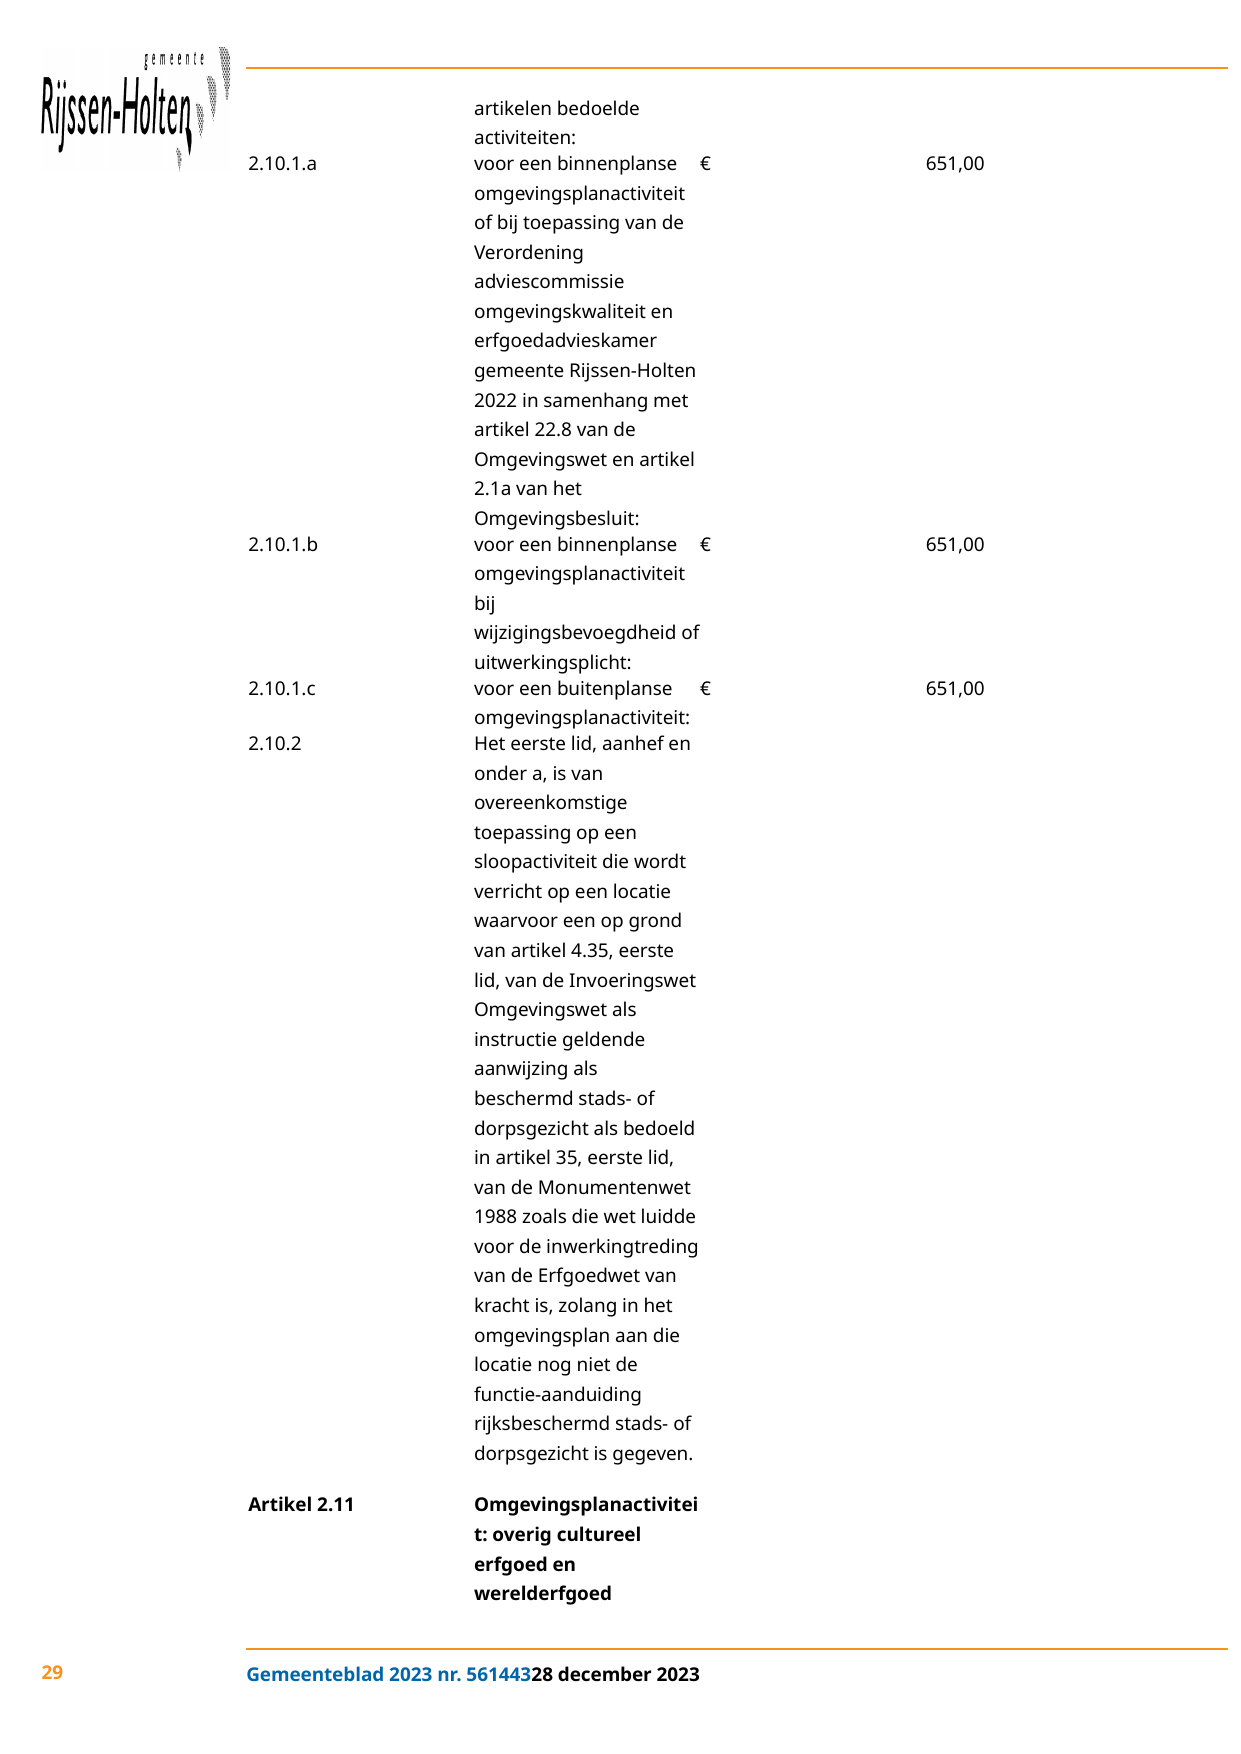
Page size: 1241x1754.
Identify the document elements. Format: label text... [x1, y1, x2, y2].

table_cell [926, 1492, 1152, 1606]
picture [41, 47, 231, 172]
table_cell [700, 1492, 926, 1606]
table_cell [700, 95, 926, 150]
table_cell artikelen bedoelde activiteiten: [474, 95, 700, 150]
table_cell [700, 1466, 926, 1492]
table_cell 2.10.2 [248, 730, 474, 1466]
table_cell [248, 95, 474, 150]
table_cell 2.10.1.c [248, 675, 474, 730]
table_cell [248, 1466, 474, 1492]
table_cell 2.10.1.b [248, 531, 474, 675]
table_cell Het eerste lid, aanhef en onder a, is van overeenkomstige toepassing op een sloopactiviteit die wordt verricht op een locatie waarvoor een op grond van artikel 4.35, eerste lid, van de Invoeringswet Omgevingswet als instructie geldende aanwijzing als beschermd stads- of dorpsgezicht als bedoeld in artikel 35, eerste lid, van de Monumentenwet 1988 zoals die wet luidde voor de inwerkingtreding van de Erfgoedwet van kracht is, zolang in het omgevingsplan aan die locatie nog niet de functie-aanduiding rijksbeschermd stads- of dorpsgezicht is gegeven. [474, 730, 700, 1466]
table_cell [926, 730, 1152, 1466]
table_cell voor een binnenplanse omgevingsplanactiviteit of bij toepassing van de Verordening adviescommissie omgevingskwaliteit en erfgoedadvieskamer gemeente Rijssen-Holten 2022 in samenhang met artikel 22.8 van de Omgevingswet en artikel 2.1a van het Omgevingsbesluit: [474, 150, 700, 531]
table_cell € [700, 150, 926, 531]
table_cell [700, 730, 926, 1466]
table_cell 651,00 [926, 675, 1152, 730]
table_cell 2.10.1.a [248, 150, 474, 531]
table_cell Artikel 2.11 [248, 1492, 474, 1606]
table_cell 651,00 [926, 150, 1152, 531]
table_cell [926, 95, 1152, 150]
table_cell 651,00 [926, 531, 1152, 675]
table_cell [474, 1466, 700, 1492]
table_cell Omgevingsplanactiviteit: overig cultureel erfgoed en werelderfgoed [474, 1492, 700, 1606]
table_cell [926, 1466, 1152, 1492]
table_cell € [700, 675, 926, 730]
table_cell € [700, 531, 926, 675]
table_cell voor een buitenplanse omgevingsplanactiviteit: [474, 675, 700, 730]
table_cell voor een binnenplanse omgevingsplanactiviteit bij wijzigingsbevoegdheid of uitwerkingsplicht: [474, 531, 700, 675]
